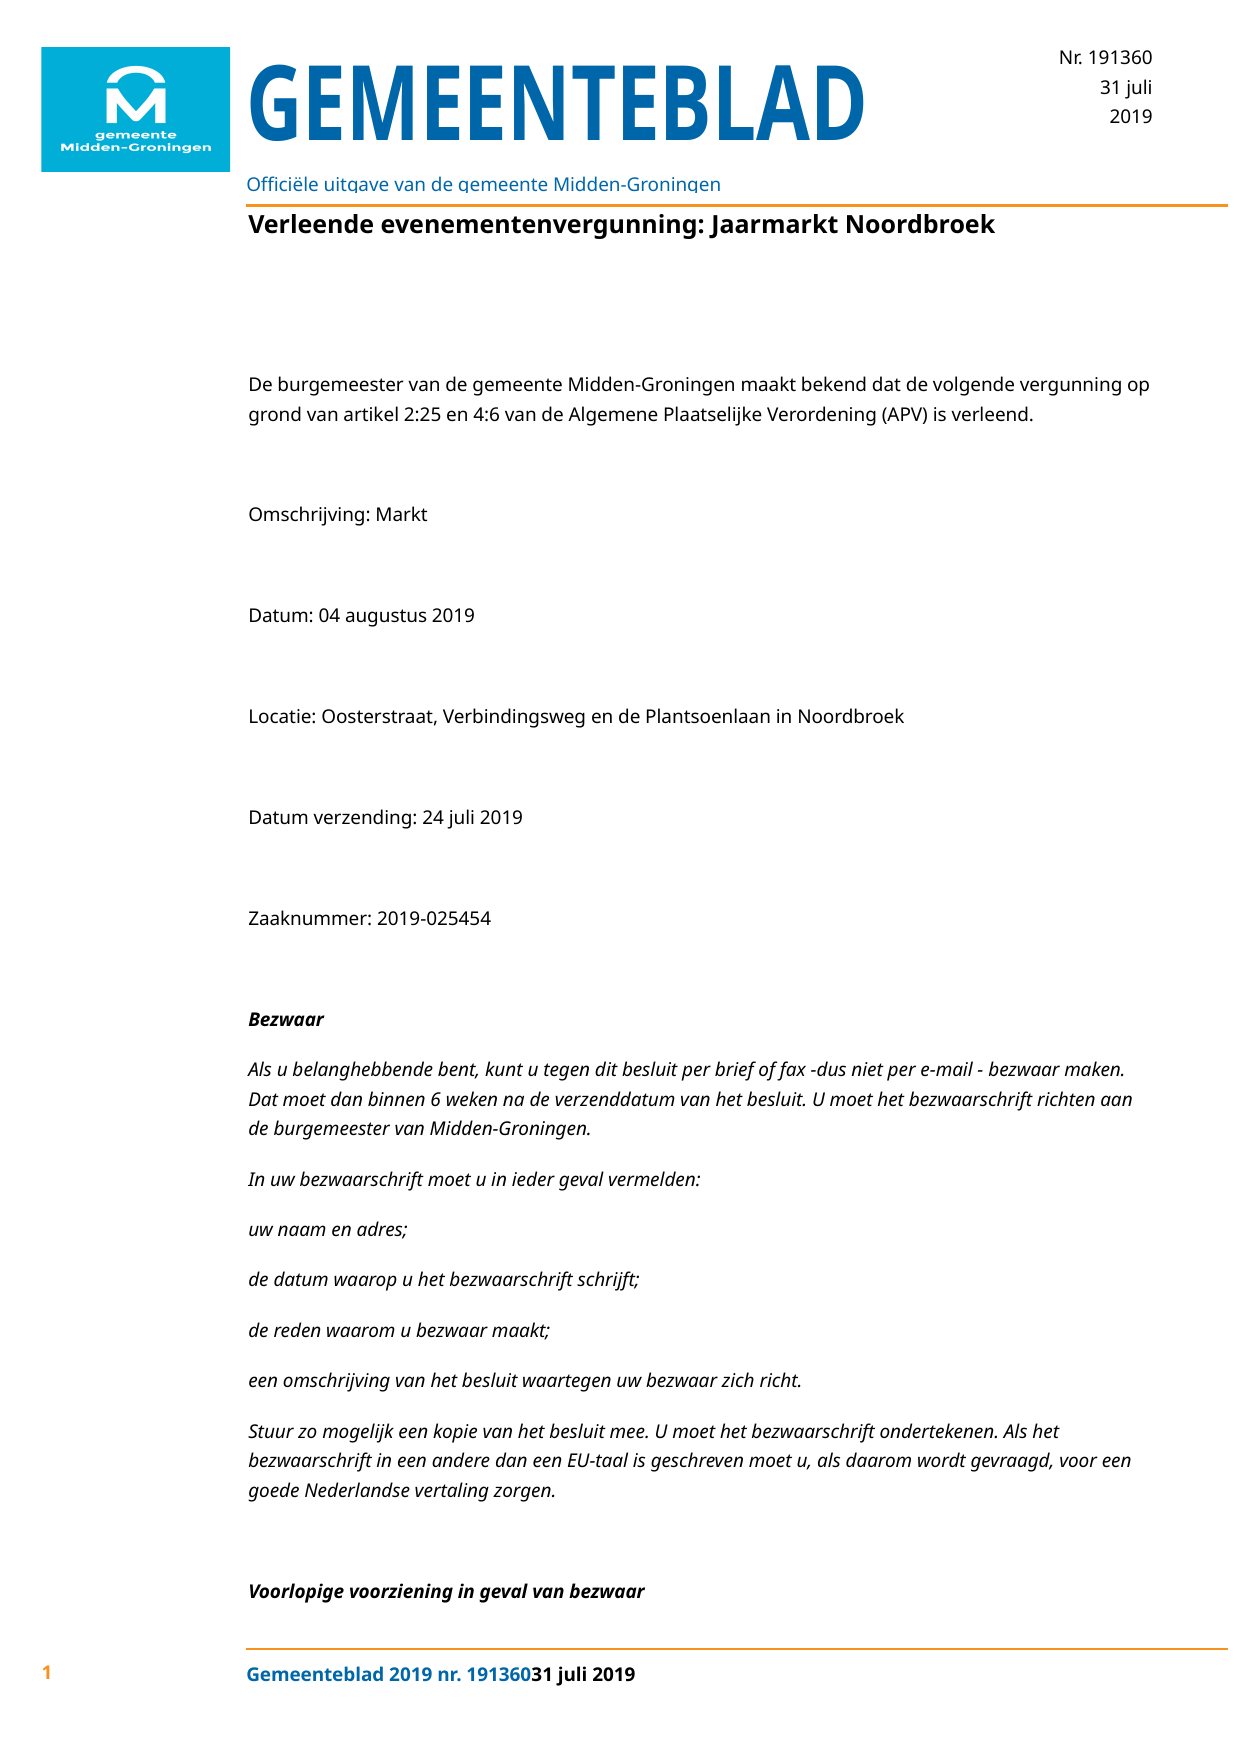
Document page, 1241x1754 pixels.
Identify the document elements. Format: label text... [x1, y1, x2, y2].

text uw naam en adres; [248, 1216, 1152, 1242]
picture [108, 66, 164, 82]
text De burgemeester van de gemeente Midden-Groningen maakt bekend dat de volgende vergunning op grond van artikel 2:25 en 4:6 van de Algemene Plaatselijke Verordening (APV) is verleend. [248, 371, 1152, 426]
text Als u belanghebbende bent, kunt u tegen dit besluit per brief of fax -dus niet per e-mail - bezwaar maken. Dat moet dan binnen 6 weken na de verzenddatum van het besluit. U moet het bezwaarschrift richten aan de burgemeester van Midden-Groningen. [248, 1056, 1152, 1141]
text de datum waarop u het bezwaarschrift schrijft; [248, 1267, 1152, 1292]
text In uw bezwaarschrift moet u in ieder geval vermelden: [248, 1166, 1152, 1191]
text Bezwaar [248, 1006, 1152, 1031]
text Zaaknummer: 2019-025454 [248, 905, 1152, 931]
text Stuur zo mogelijk een kopie van het besluit mee. U moet het bezwaarschrift ondertekenen. Als het bezwaarschrift in een andere dan een EU-taal is geschreven moet u, als daarom wordt gevraagd, voor een goede Nederlandse vertaling zorgen. [248, 1418, 1152, 1503]
text een omschrijving van het besluit waartegen uw bezwaar zich richt. [248, 1367, 1152, 1393]
text Datum: 04 augustus 2019 [248, 602, 1152, 628]
picture [184, 146, 190, 153]
text Verleende evenementenvergunning: Jaarmarkt Noordbroek [248, 207, 1152, 241]
picture [107, 89, 165, 122]
text Voorlopige voorziening in geval van bezwaar [248, 1578, 1152, 1603]
text Omschrijving: Markt [248, 502, 1152, 527]
text Datum verzending: 24 juli 2019 [248, 804, 1152, 830]
text Locatie: Oosterstraat, Verbindingsweg en de Plantsoenlaan in Noordbroek [248, 703, 1152, 729]
text de reden waarom u bezwaar maakt; [248, 1317, 1152, 1343]
